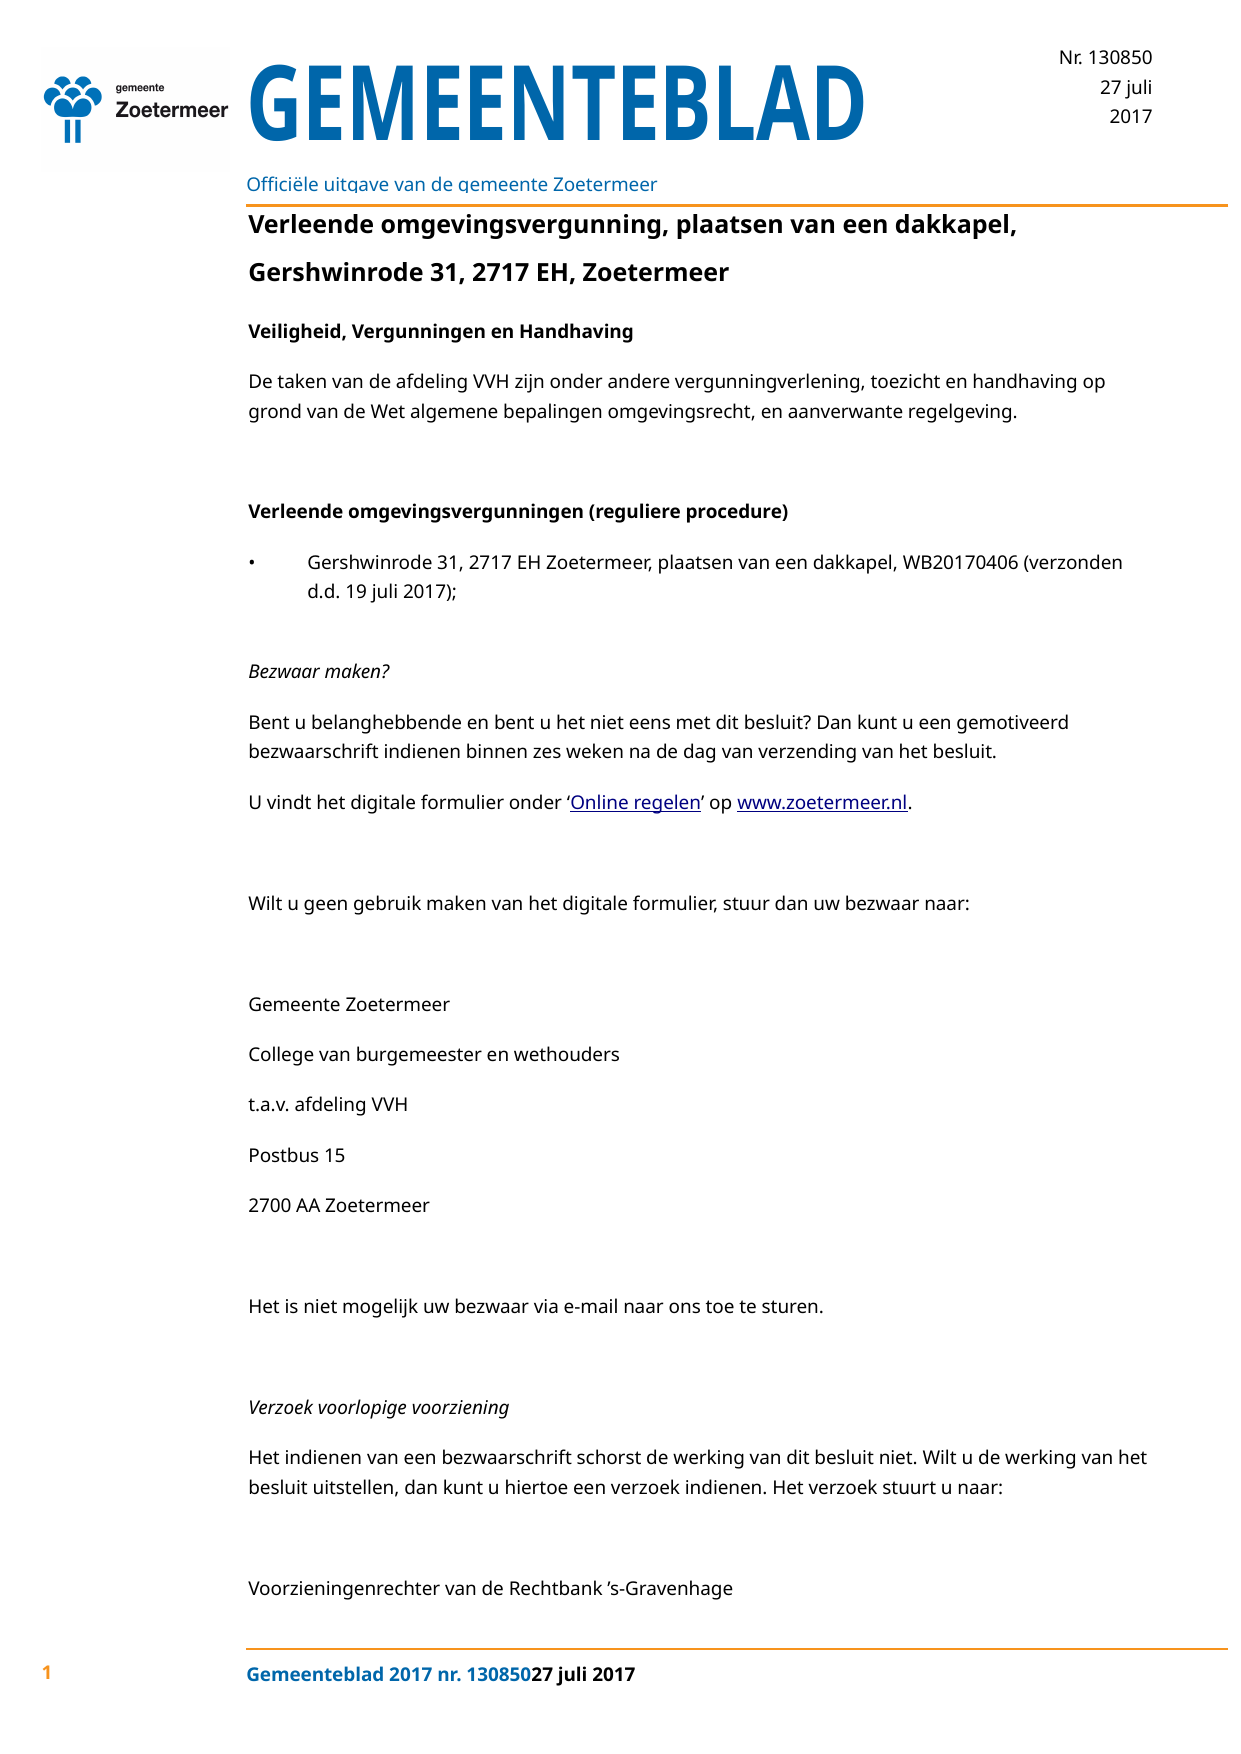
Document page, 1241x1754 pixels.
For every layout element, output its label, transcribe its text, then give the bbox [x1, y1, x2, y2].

text Bent u belanghebbende en bent u het niet eens met dit besluit? Dan kunt u een gemotiveerd bezwaarschrift indienen binnen zes weken na de dag van verzending van het besluit. [248, 709, 1152, 764]
text Het is niet mogelijk uw bezwaar via e-mail naar ons toe te sturen. [248, 1293, 1152, 1319]
text t.a.v. afdeling VVH [248, 1092, 1152, 1117]
text Voorzieningenrechter van de Rechtbank ’s-Gravenhage [248, 1575, 1152, 1601]
list Gershwinrode 31, 2717 EH Zoetermeer, plaatsen van een dakkapel, WB20170406 (verzonden d.d. 19 juli 2017); [248, 549, 1152, 604]
text Verleende omgevingsvergunning, plaatsen van een dakkapel, Gershwinrode 31, 2717 EH, Zoetermeer [248, 207, 1152, 288]
text U vindt het digitale formulier onder ‘Online regelen’ op www.zoetermeer.nl. [248, 789, 1152, 815]
text Wilt u geen gebruik maken van het digitale formulier, stuur dan uw bezwaar naar: [248, 890, 1152, 916]
picture [41, 47, 231, 172]
text Postbus 15 [248, 1142, 1152, 1168]
text Bezwaar maken? [248, 659, 1152, 684]
text Verzoek voorlopige voorziening [248, 1394, 1152, 1420]
text Verleende omgevingsvergunningen (reguliere procedure) [248, 499, 1152, 524]
text De taken van de afdeling VVH zijn onder andere vergunningverlening, toezicht en handhaving op grond van de Wet algemene bepalingen omgevingsrecht, en aanverwante regelgeving. [248, 368, 1152, 424]
text Veiligheid, Vergunningen en Handhaving [248, 318, 1152, 344]
text Gemeente Zoetermeer [248, 991, 1152, 1017]
text 2700 AA Zoetermeer [248, 1192, 1152, 1218]
text College van burgemeester en wethouders [248, 1041, 1152, 1067]
text Het indienen van een bezwaarschrift schorst de werking van dit besluit niet. Wilt u de werking van het besluit uitstellen, dan kunt u hiertoe een verzoek indienen. Het verzoek stuurt u naar: [248, 1444, 1152, 1500]
